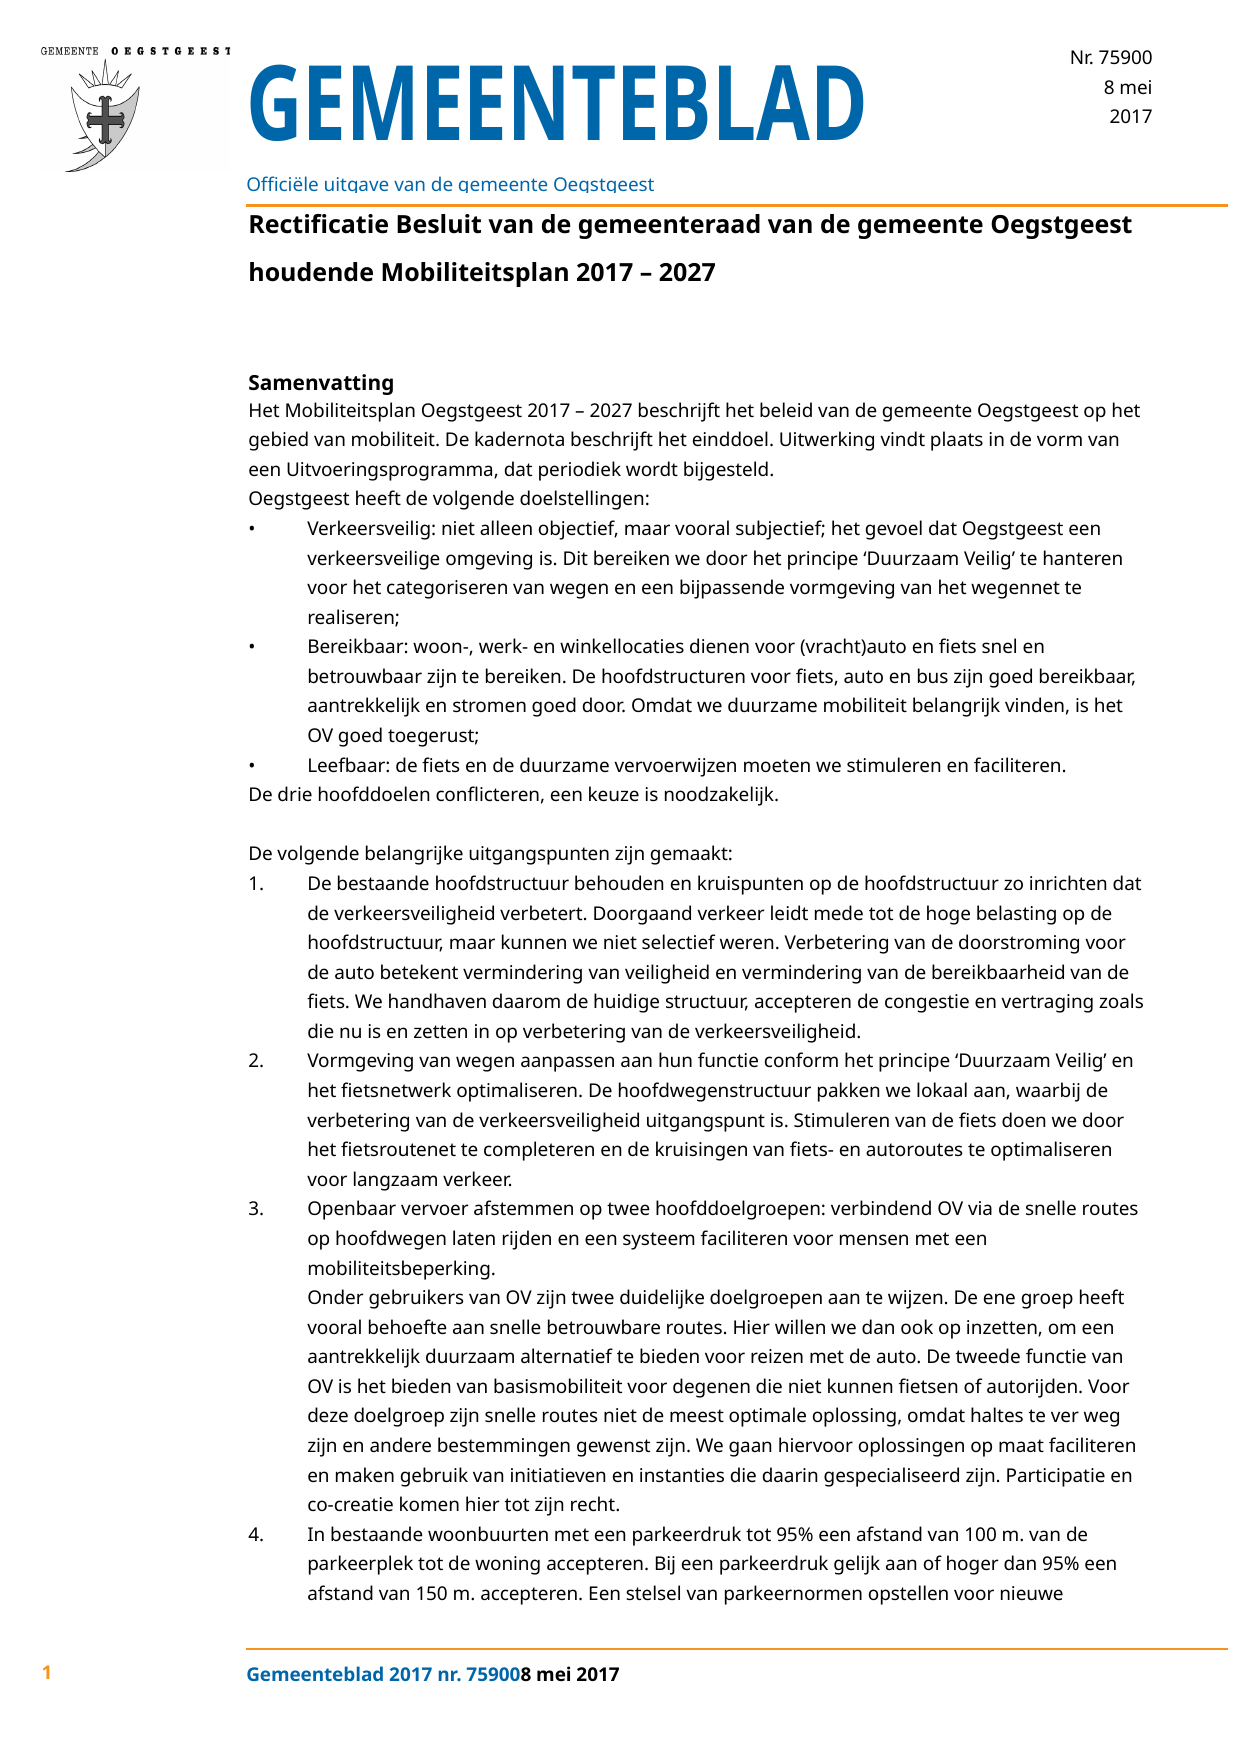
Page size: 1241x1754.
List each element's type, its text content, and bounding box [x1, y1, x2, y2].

list Vormgeving van wegen aanpassen aan hun functie conform het principe ‘Duurzaam Veilig’ en het fietsnetwerk optimaliseren. De hoofdwegenstructuur pakken we lokaal aan, waarbij de verbetering van de verkeersveiligheid uitgangspunt is. Stimuleren van de fiets doen we door het fietsroutenet te completeren en de kruisingen van fiets- en autoroutes te optimaliseren voor langzaam verkeer. [248, 1048, 1152, 1192]
list Bereikbaar: woon-, werk- en winkellocaties dienen voor (vracht)auto en fiets snel en betrouwbaar zijn te bereiken. De hoofdstructuren voor fiets, auto en bus zijn goed bereikbaar, aantrekkelijk en stromen goed door. Omdat we duurzame mobiliteit belangrijk vinden, is het OV goed toegerust; [248, 633, 1152, 748]
text Samenvatting [248, 368, 1152, 397]
text Het Mobiliteitsplan Oegstgeest 2017 – 2027 beschrijft het beleid van de gemeente Oegstgeest op het gebied van mobiliteit. De kadernota beschrijft het einddoel. Uitwerking vindt plaats in de vorm van een Uitvoeringsprogramma, dat periodiek wordt bijgesteld. [248, 397, 1152, 482]
text De drie hoofddoelen conflicteren, een keuze is noodzakelijk. [248, 781, 1152, 807]
list Leefbaar: de fiets en de duurzame vervoerwijzen moeten we stimuleren en faciliteren. [248, 752, 1152, 777]
list Openbaar vervoer afstemmen op twee hoofddoelgroepen: verbindend OV via de snelle routes op hoofdwegen laten rijden en een systeem faciliteren voor mensen met een mobiliteitsbeperking. [248, 1196, 1152, 1280]
picture [41, 47, 231, 172]
text Rectificatie Besluit van de gemeenteraad van de gemeente Oegstgeest houdende Mobiliteitsplan 2017 – 2027 [248, 207, 1152, 288]
list In bestaande woonbuurten met een parkeerdruk tot 95% een afstand van 100 m. van de parkeerplek tot de woning accepteren. Bij een parkeerdruk gelijk aan of hoger dan 95% een afstand van 150 m. accepteren. Een stelsel van parkeernormen opstellen voor nieuwe [248, 1521, 1152, 1606]
text Oegstgeest heeft de volgende doelstellingen: [248, 486, 1152, 511]
list Onder gebruikers van OV zijn twee duidelijke doelgroepen aan te wijzen. De ene groep heeft vooral behoefte aan snelle betrouwbare routes. Hier willen we dan ook op inzetten, om een aantrekkelijk duurzaam alternatief te bieden voor reizen met de auto. De tweede functie van OV is het bieden van basismobiliteit voor degenen die niet kunnen fietsen of autorijden. Voor deze doelgroep zijn snelle routes niet de meest optimale oplossing, omdat haltes te ver weg zijn en andere bestemmingen gewenst zijn. We gaan hiervoor oplossingen op maat faciliteren en maken gebruik van initiatieven en instanties die daarin gespecialiseerd zijn. Participatie en co-creatie komen hier tot zijn recht. [248, 1284, 1152, 1517]
list De bestaande hoofdstructuur behouden en kruispunten op de hoofdstructuur zo inrichten dat de verkeersveiligheid verbetert. Doorgaand verkeer leidt mede tot de hoge belasting op de hoofdstructuur, maar kunnen we niet selectief weren. Verbetering van de doorstroming voor de auto betekent vermindering van veiligheid en vermindering van de bereikbaarheid van de fiets. We handhaven daarom de huidige structuur, accepteren de congestie en vertraging zoals die nu is en zetten in op verbetering van de verkeersveiligheid. [248, 870, 1152, 1044]
list Verkeersveilig: niet alleen objectief, maar vooral subjectief; het gevoel dat Oegstgeest een verkeersveilige omgeving is. Dit bereiken we door het principe ‘Duurzaam Veilig’ te hanteren voor het categoriseren van wegen en een bijpassende vormgeving van het wegennet te realiseren; [248, 515, 1152, 629]
text De volgende belangrijke uitgangspunten zijn gemaakt: [248, 841, 1152, 866]
